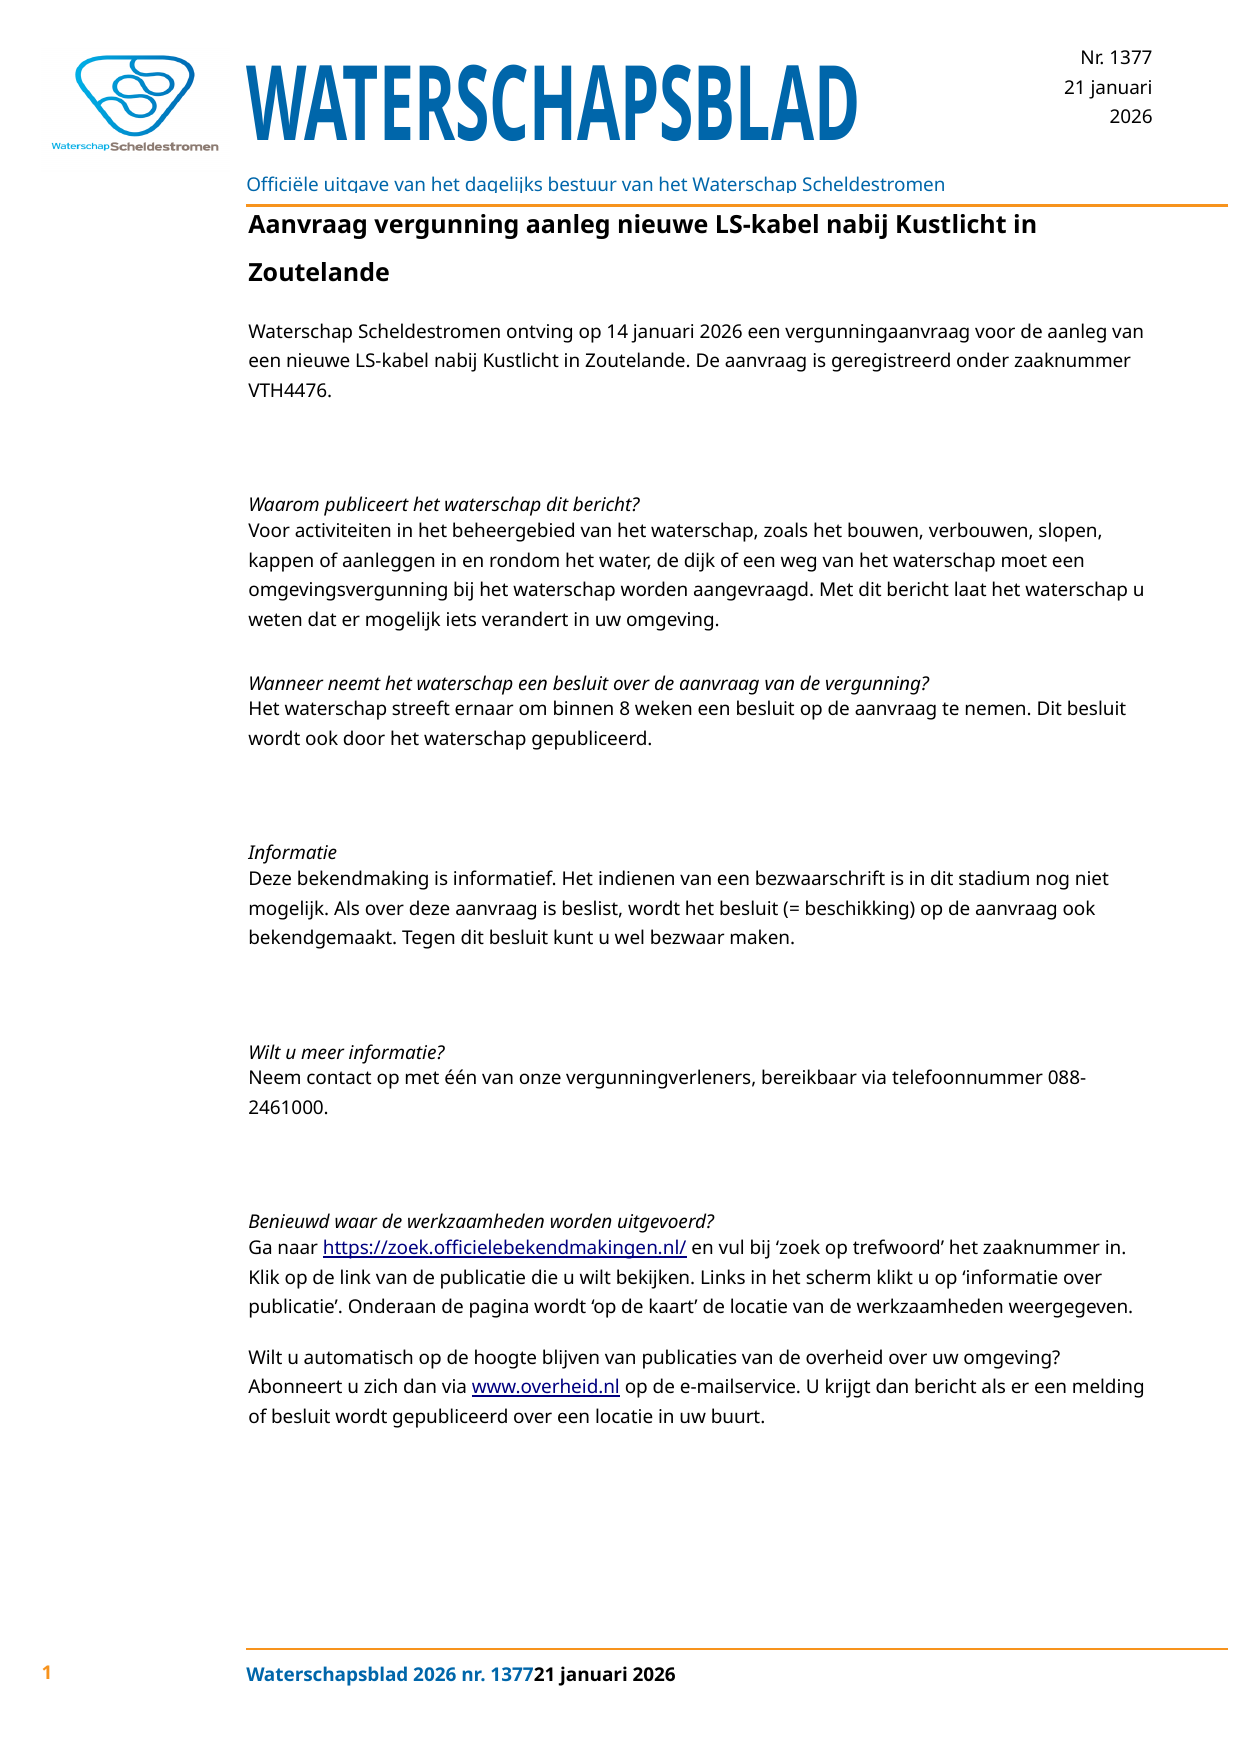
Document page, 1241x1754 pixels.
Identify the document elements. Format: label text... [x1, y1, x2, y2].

text Ga naar https://zoek.officielebekendmakingen.nl/ en vul bij ‘zoek op trefwoord’ het zaaknummer in. Klik op de link van de publicatie die u wilt bekijken. Links in het scherm klikt u op ‘informatie over publicatie’. Onderaan de pagina wordt ‘op de kaart’ de locatie van de werkzaamheden weergegeven. [248, 1234, 1152, 1319]
text Het waterschap streeft ernaar om binnen 8 weken een besluit op de aanvraag te nemen. Dit besluit wordt ook door het waterschap gepubliceerd. [248, 696, 1152, 751]
text Voor activiteiten in het beheergebied van het waterschap, zoals het bouwen, verbouwen, slopen, kappen of aanleggen in en rondom het water, de dijk of een weg van het waterschap moet een omgevingsvergunning bij het waterschap worden aangevraagd. Met dit bericht laat het waterschap u weten dat er mogelijk iets verandert in uw omgeving. [248, 517, 1152, 632]
text Deze bekendmaking is informatief. Het indienen van een bezwaarschrift is in dit stadium nog niet mogelijk. Als over deze aanvraag is beslist, wordt het besluit (= beschikking) op de aanvraag ook bekendgemaakt. Tegen dit besluit kunt u wel bezwaar maken. [248, 865, 1152, 950]
text Wanneer neemt het waterschap een besluit over de aanvraag van de vergunning? [248, 670, 1152, 696]
text Informatie [248, 839, 1152, 865]
text Aanvraag vergunning aanleg nieuwe LS-kabel nabij Kustlicht in Zoutelande [248, 207, 1152, 288]
picture [41, 47, 231, 172]
text Wilt u meer informatie? [248, 1039, 1152, 1064]
text Neem contact op met één van onze vergunningverleners, bereikbaar via telefoonnummer 088-2461000. [248, 1064, 1152, 1120]
text Waterschap Scheldestromen ontving op 14 januari 2026 een vergunningaanvraag voor de aanleg van een nieuwe LS-kabel nabij Kustlicht in Zoutelande. De aanvraag is geregistreerd onder zaaknummer VTH4476. [248, 318, 1152, 403]
text Wilt u automatisch op de hoogte blijven van publicaties van de overheid over uw omgeving? Abonneert u zich dan via www.overheid.nl op de e-mailservice. U krijgt dan bericht als er een melding of besluit wordt gepubliceerd over een locatie in uw buurt. [248, 1344, 1152, 1429]
text Waarom publiceert het waterschap dit bericht? [248, 491, 1152, 517]
text Benieuwd waar de werkzaamheden worden uitgevoerd? [248, 1208, 1152, 1234]
